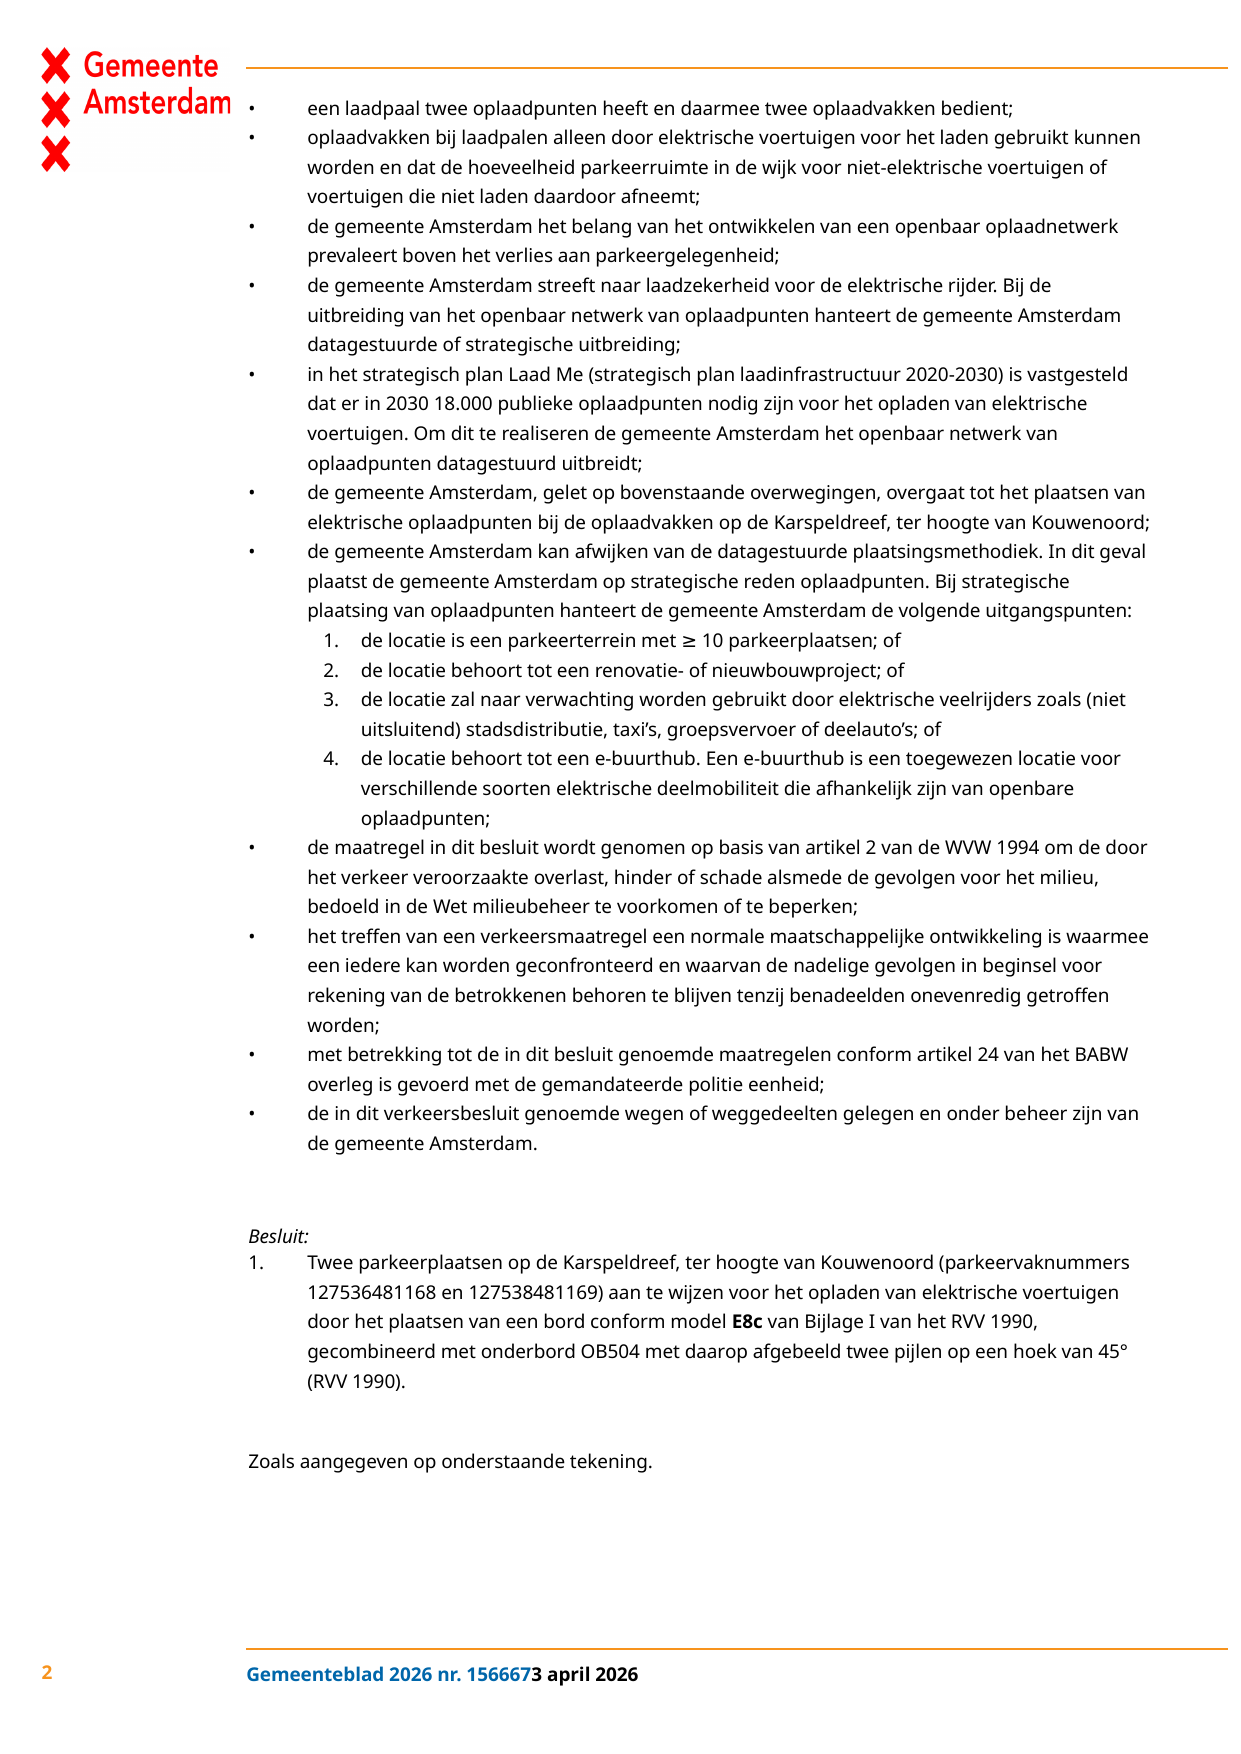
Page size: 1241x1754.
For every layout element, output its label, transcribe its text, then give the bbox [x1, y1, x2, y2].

list de gemeente Amsterdam, gelet op bovenstaande overwegingen, overgaat tot het plaatsen van elektrische oplaadpunten bij de oplaadvakken op de Karspeldreef, ter hoogte van Kouwenoord; [248, 479, 1152, 535]
list de gemeente Amsterdam streeft naar laadzekerheid voor de elektrische rijder. Bij de uitbreiding van het openbaar netwerk van oplaadpunten hanteert de gemeente Amsterdam datagestuurde of strategische uitbreiding; [248, 272, 1152, 357]
list de locatie zal naar verwachting worden gebruikt door elektrische veelrijders zoals (niet uitsluitend) stadsdistributie, taxi’s, groepsvervoer of deelauto’s; of [323, 686, 1152, 742]
list met betrekking tot de in dit besluit genoemde maatregelen conform artikel 24 van het BABW overleg is gevoerd met de gemandateerde politie eenheid; [248, 1041, 1152, 1097]
list in het strategisch plan Laad Me (strategisch plan laadinfrastructuur 2020-2030) is vastgesteld dat er in 2030 18.000 publieke oplaadpunten nodig zijn voor het opladen van elektrische voertuigen. Om dit te realiseren de gemeente Amsterdam het openbaar netwerk van oplaadpunten datagestuurd uitbreidt; [248, 361, 1152, 476]
picture [41, 47, 231, 172]
list de maatregel in dit besluit wordt genomen op basis van artikel 2 van de WVW 1994 om de door het verkeer veroorzaakte overlast, hinder of schade alsmede de gevolgen voor het milieu, bedoeld in de Wet milieubeheer te voorkomen of te beperken; [248, 834, 1152, 919]
list Twee parkeerplaatsen op de Karspeldreef, ter hoogte van Kouwenoord (parkeervaknummers 127536481168 en 127538481169) aan te wijzen voor het opladen van elektrische voertuigen door het plaatsen van een bord conform model E8c van Bijlage I van het RVV 1990, gecombineerd met onderbord OB504 met daarop afgebeeld twee pijlen op een hoek van 45° (RVV 1990). [248, 1249, 1152, 1393]
list de locatie behoort tot een e-buurthub. Een e-buurthub is een toegewezen locatie voor verschillende soorten elektrische deelmobiliteit die afhankelijk zijn van openbare oplaadpunten; [323, 746, 1152, 831]
list een laadpaal twee oplaadpunten heeft en daarmee twee oplaadvakken bedient; [248, 95, 1152, 121]
list de locatie behoort tot een renovatie- of nieuwbouwproject; of [323, 657, 1152, 683]
list oplaadvakken bij laadpalen alleen door elektrische voertuigen voor het laden gebruikt kunnen worden en dat de hoeveelheid parkeerruimte in de wijk voor niet-elektrische voertuigen of voertuigen die niet laden daardoor afneemt; [248, 124, 1152, 209]
text Besluit: [248, 1224, 1152, 1249]
list de in dit verkeersbesluit genoemde wegen of weggedeelten gelegen en onder beheer zijn van de gemeente Amsterdam. [248, 1101, 1152, 1156]
list de gemeente Amsterdam kan afwijken van de datagestuurde plaatsingsmethodiek. In dit geval plaatst de gemeente Amsterdam op strategische reden oplaadpunten. Bij strategische plaatsing van oplaadpunten hanteert de gemeente Amsterdam de volgende uitgangspunten: [248, 538, 1152, 623]
text Zoals aangegeven op onderstaande tekening. [248, 1448, 1152, 1473]
list de gemeente Amsterdam het belang van het ontwikkelen van een openbaar oplaadnetwerk prevaleert boven het verlies aan parkeergelegenheid; [248, 213, 1152, 268]
list de locatie is een parkeerterrein met ≥ 10 parkeerplaatsen; of [323, 627, 1152, 653]
list het treffen van een verkeersmaatregel een normale maatschappelijke ontwikkeling is waarmee een iedere kan worden geconfronteerd en waarvan de nadelige gevolgen in beginsel voor rekening van de betrokkenen behoren te blijven tenzij benadeelden onevenredig getroffen worden; [248, 923, 1152, 1038]
